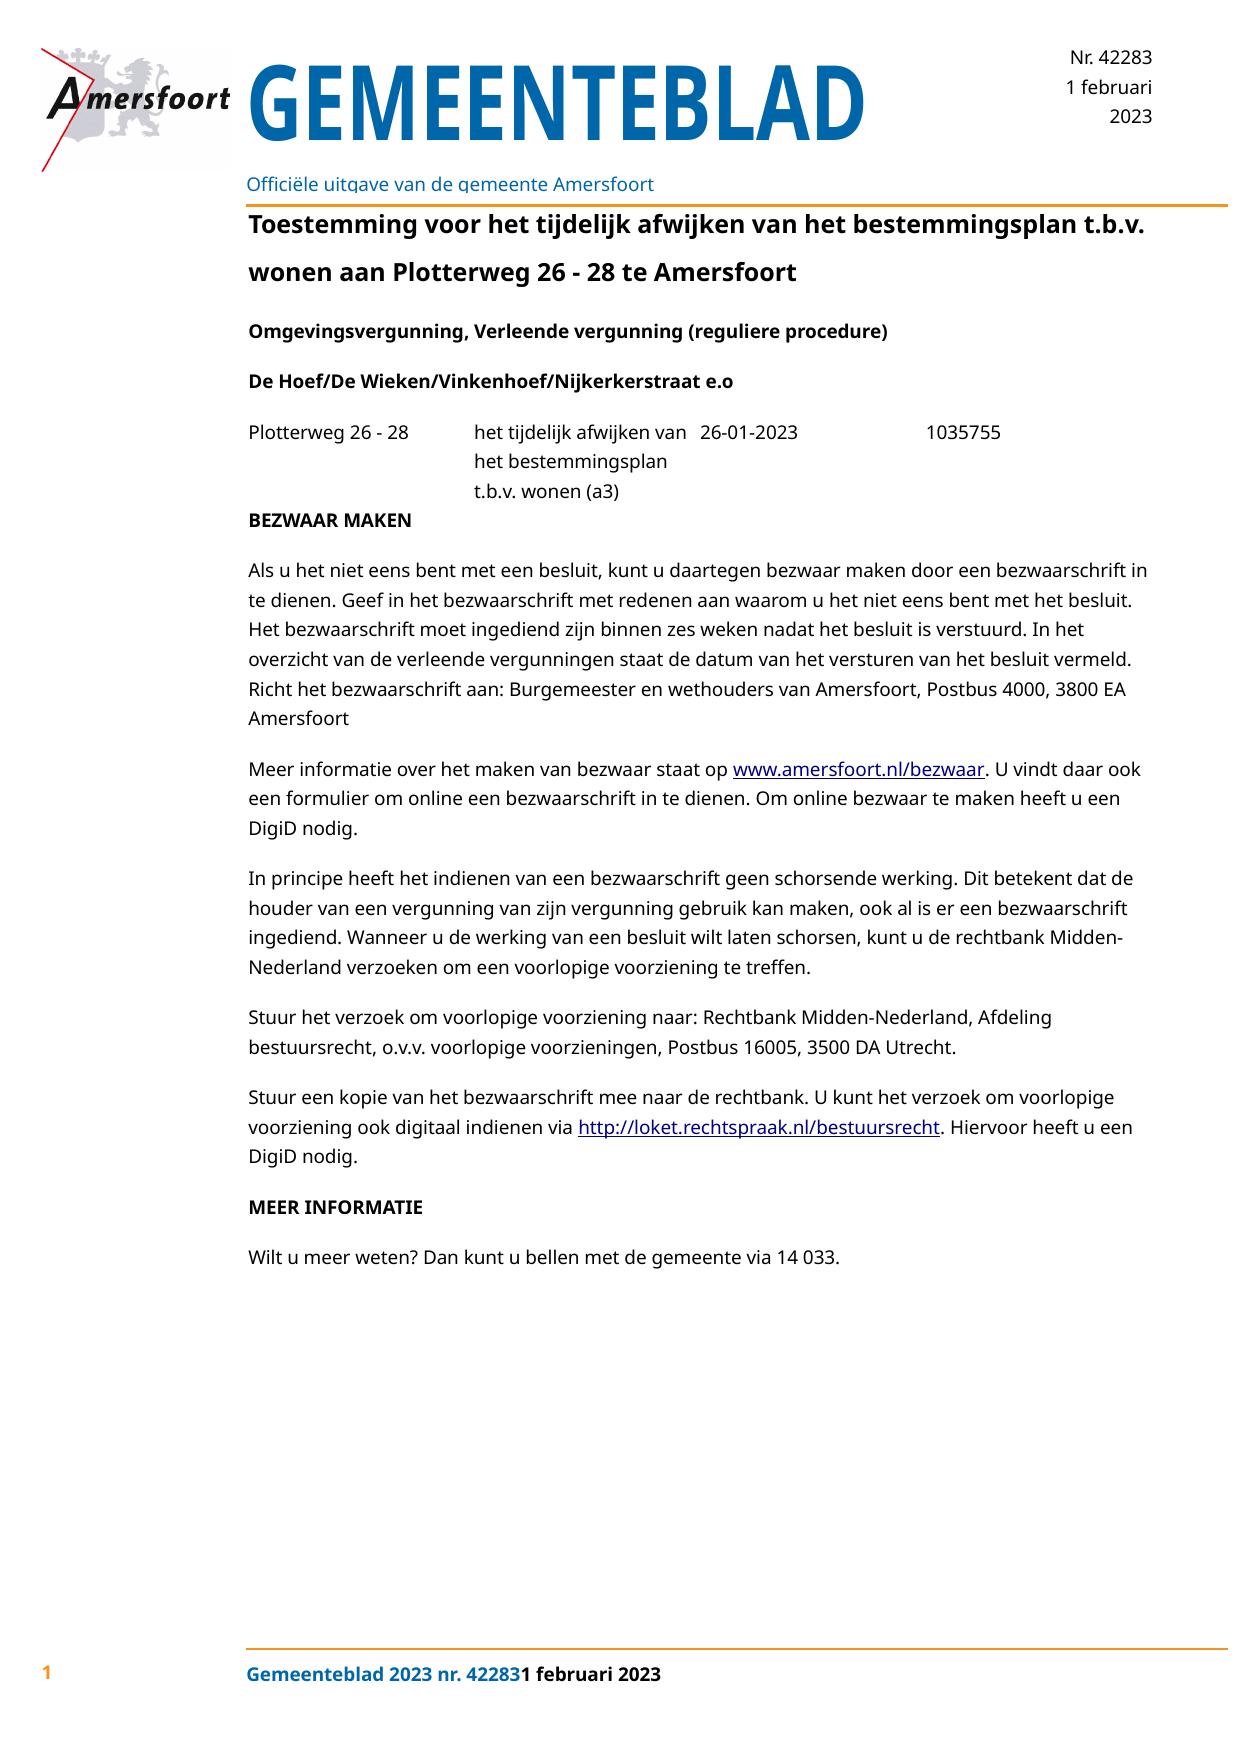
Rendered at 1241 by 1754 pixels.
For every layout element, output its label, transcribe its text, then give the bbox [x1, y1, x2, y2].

text Meer informatie over het maken van bezwaar staat op www.amersfoort.nl/bezwaar. U vindt daar ook een formulier om online een bezwaarschrift in te dienen. Om online bezwaar te maken heeft u een DigiD nodig. [248, 756, 1152, 841]
text BEZWAAR MAKEN [248, 507, 1152, 533]
text Stuur een kopie van het bezwaarschrift mee naar de rechtbank. U kunt het verzoek om voorlopige voorziening ook digitaal indienen via http://loket.rechtspraak.nl/bestuursrecht. Hiervoor heeft u een DigiD nodig. [248, 1084, 1152, 1169]
table_header 26-01-2023 [700, 419, 926, 504]
table_header 1035755 [926, 419, 1152, 504]
text Omgevingsvergunning, Verleende vergunning (reguliere procedure) [248, 318, 1152, 344]
text Wilt u meer weten? Dan kunt u bellen met de gemeente via 14 033. [248, 1244, 1152, 1270]
text Stuur het verzoek om voorlopige voorziening naar: Rechtbank Midden-Nederland, Afdeling bestuursrecht, o.v.v. voorlopige voorzieningen, Postbus 16005, 3500 DA Utrecht. [248, 1004, 1152, 1060]
text MEER INFORMATIE [248, 1194, 1152, 1220]
table_header het tijdelijk afwijken van het bestemmingsplan t.b.v. wonen (a3) [474, 419, 700, 504]
text De Hoef/De Wieken/Vinkenhoef/Nijkerkerstraat e.o [248, 368, 1152, 394]
text Toestemming voor het tijdelijk afwijken van het bestemmingsplan t.b.v. wonen aan Plotterweg 26 - 28 te Amersfoort [248, 207, 1152, 288]
text Als u het niet eens bent met een besluit, kunt u daartegen bezwaar maken door een bezwaarschrift in te dienen. Geef in het bezwaarschrift met redenen aan waarom u het niet eens bent met het besluit. Het bezwaarschrift moet ingediend zijn binnen zes weken nadat het besluit is verstuurd. In het overzicht van de verleende vergunningen staat de datum van het versturen van het besluit vermeld. Richt het bezwaarschrift aan: Burgemeester en wethouders van Amersfoort, Postbus 4000, 3800 EA Amersfoort [248, 557, 1152, 731]
text In principe heeft het indienen van een bezwaarschrift geen schorsende werking. Dit betekent dat de houder van een vergunning van zijn vergunning gebruik kan maken, ook al is er een bezwaarschrift ingediend. Wanneer u de werking van een besluit wilt laten schorsen, kunt u de rechtbank Midden-Nederland verzoeken om een voorlopige voorziening te treffen. [248, 865, 1152, 980]
table_header Plotterweg 26 - 28 [248, 419, 474, 504]
picture [41, 47, 231, 172]
